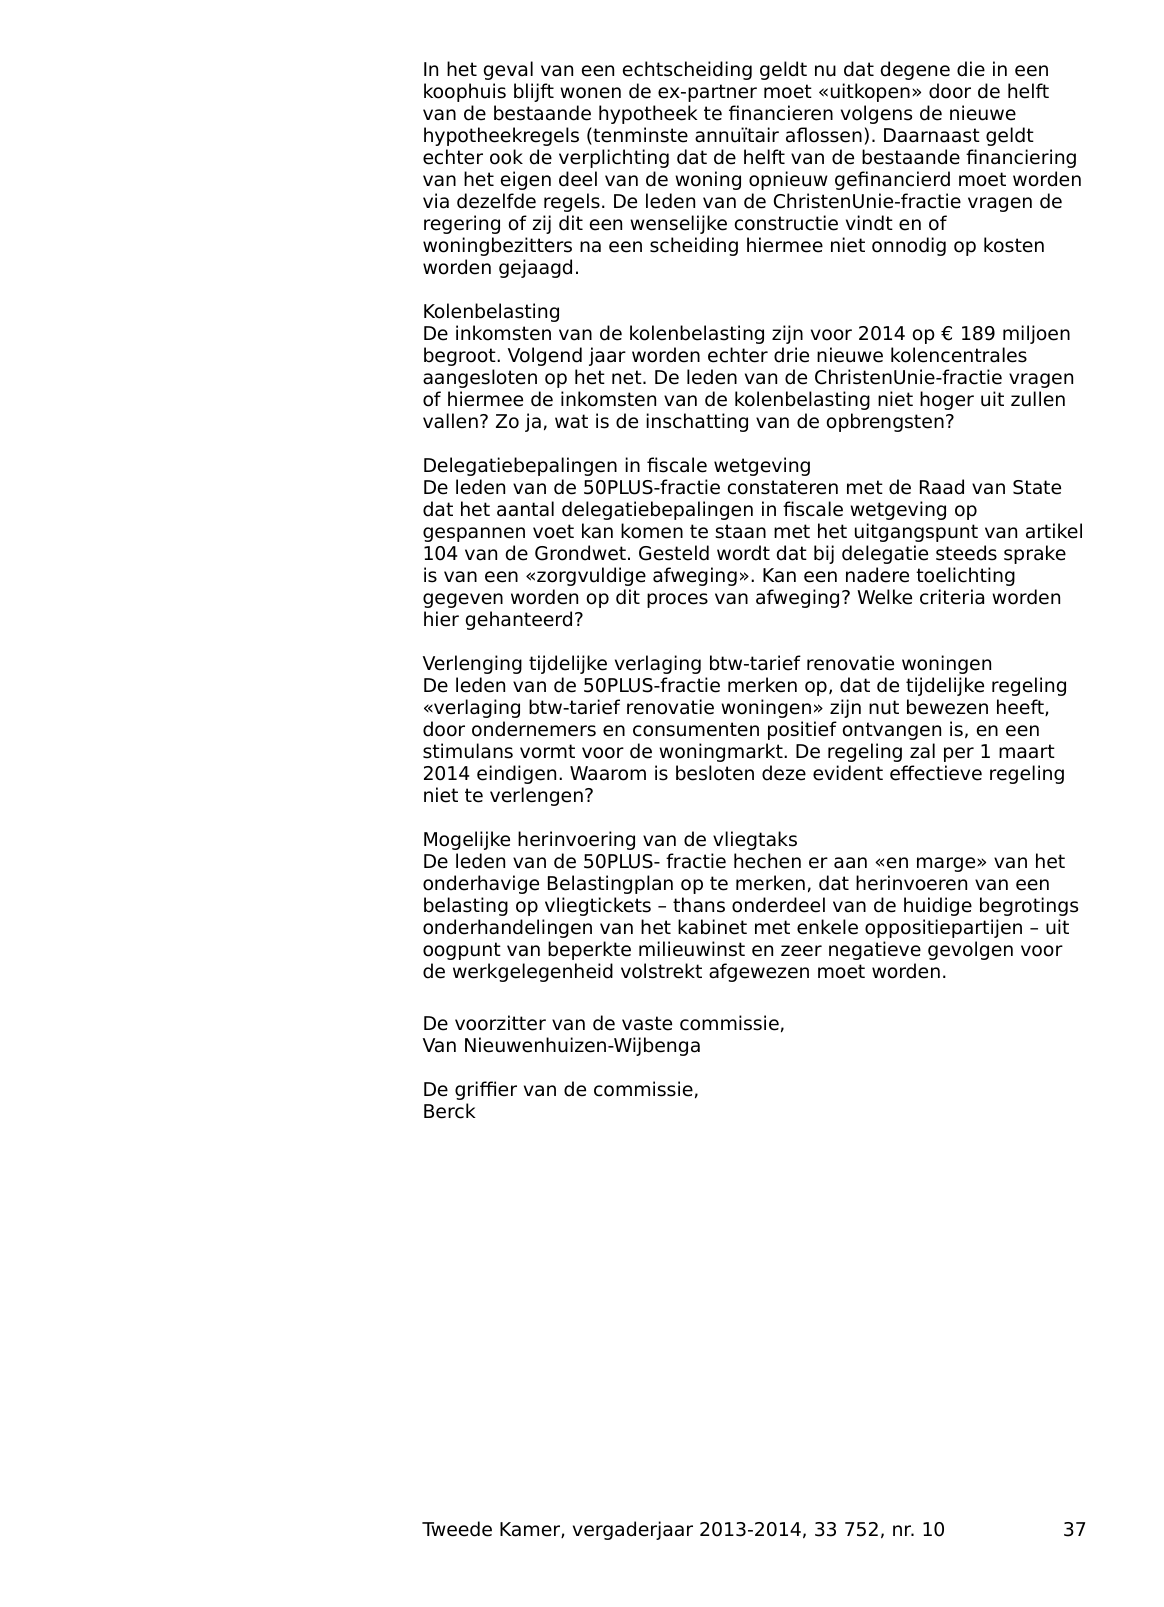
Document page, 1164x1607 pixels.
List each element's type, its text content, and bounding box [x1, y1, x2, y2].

text De inkomsten van de kolenbelasting zijn voor 2014 op € 189 miljoen begroot. Volgend jaar worden echter drie nieuwe kolencentrales aangesloten op het net. De leden van de ChristenUnie-fractie vragen of hiermee de inkomsten van de kolenbelasting niet hoger uit zullen vallen? Zo ja, wat is de inschatting van de opbrengsten? [422, 323, 1087, 433]
text De voorzitter van de vaste commissie, Van Nieuwenhuizen-Wijbenga [422, 1013, 1087, 1057]
text De leden van de 50PLUS- fractie hechen er aan «en marge» van het onderhavige Belastingplan op te merken, dat herinvoeren van een belasting op vliegtickets – thans onderdeel van de huidige begrotings onderhandelingen van het kabinet met enkele oppositiepartijen – uit oogpunt van beperkte milieuwinst en zeer negatieve gevolgen voor de werkgelegenheid volstrekt afgewezen moet worden. [422, 851, 1087, 983]
text De leden van de 50PLUS-fractie merken op, dat de tijdelijke regeling «verlaging btw-tarief renovatie woningen» zijn nut bewezen heeft, door ondernemers en consumenten positief ontvangen is, en een stimulans vormt voor de woningmarkt. De regeling zal per 1 maart 2014 eindigen. Waarom is besloten deze evident effectieve regeling niet te verlengen? [422, 675, 1087, 807]
text De leden van de 50PLUS-fractie constateren met de Raad van State dat het aantal delegatiebepalingen in fiscale wetgeving op gespannen voet kan komen te staan met het uitgangspunt van artikel 104 van de Grondwet. Gesteld wordt dat bij delegatie steeds sprake is van een «zorgvuldige afweging». Kan een nadere toelichting gegeven worden op dit proces van afweging? Welke criteria worden hier gehanteerd? [422, 477, 1087, 631]
text In het geval van een echtscheiding geldt nu dat degene die in een koophuis blijft wonen de ex-partner moet «uitkopen» door de helft van de bestaande hypotheek te financieren volgens de nieuwe hypotheekregels (tenminste annuïtair aflossen). Daarnaast geldt echter ook de verplichting dat de helft van de bestaande financiering van het eigen deel van de woning opnieuw gefinancierd moet worden via dezelfde regels. De leden van de ChristenUnie-fractie vragen de regering of zij dit een wenselijke constructie vindt en of woningbezitters na een scheiding hiermee niet onnodig op kosten worden gejaagd. [422, 59, 1087, 279]
text De griffier van de commissie, Berck [422, 1079, 1087, 1123]
text Verlenging tijdelijke verlaging btw-tarief renovatie woningen [422, 653, 1087, 675]
text Kolenbelasting [422, 301, 1087, 323]
text Mogelijke herinvoering van de vliegtaks [422, 829, 1087, 851]
text Delegatiebepalingen in fiscale wetgeving [422, 455, 1087, 477]
